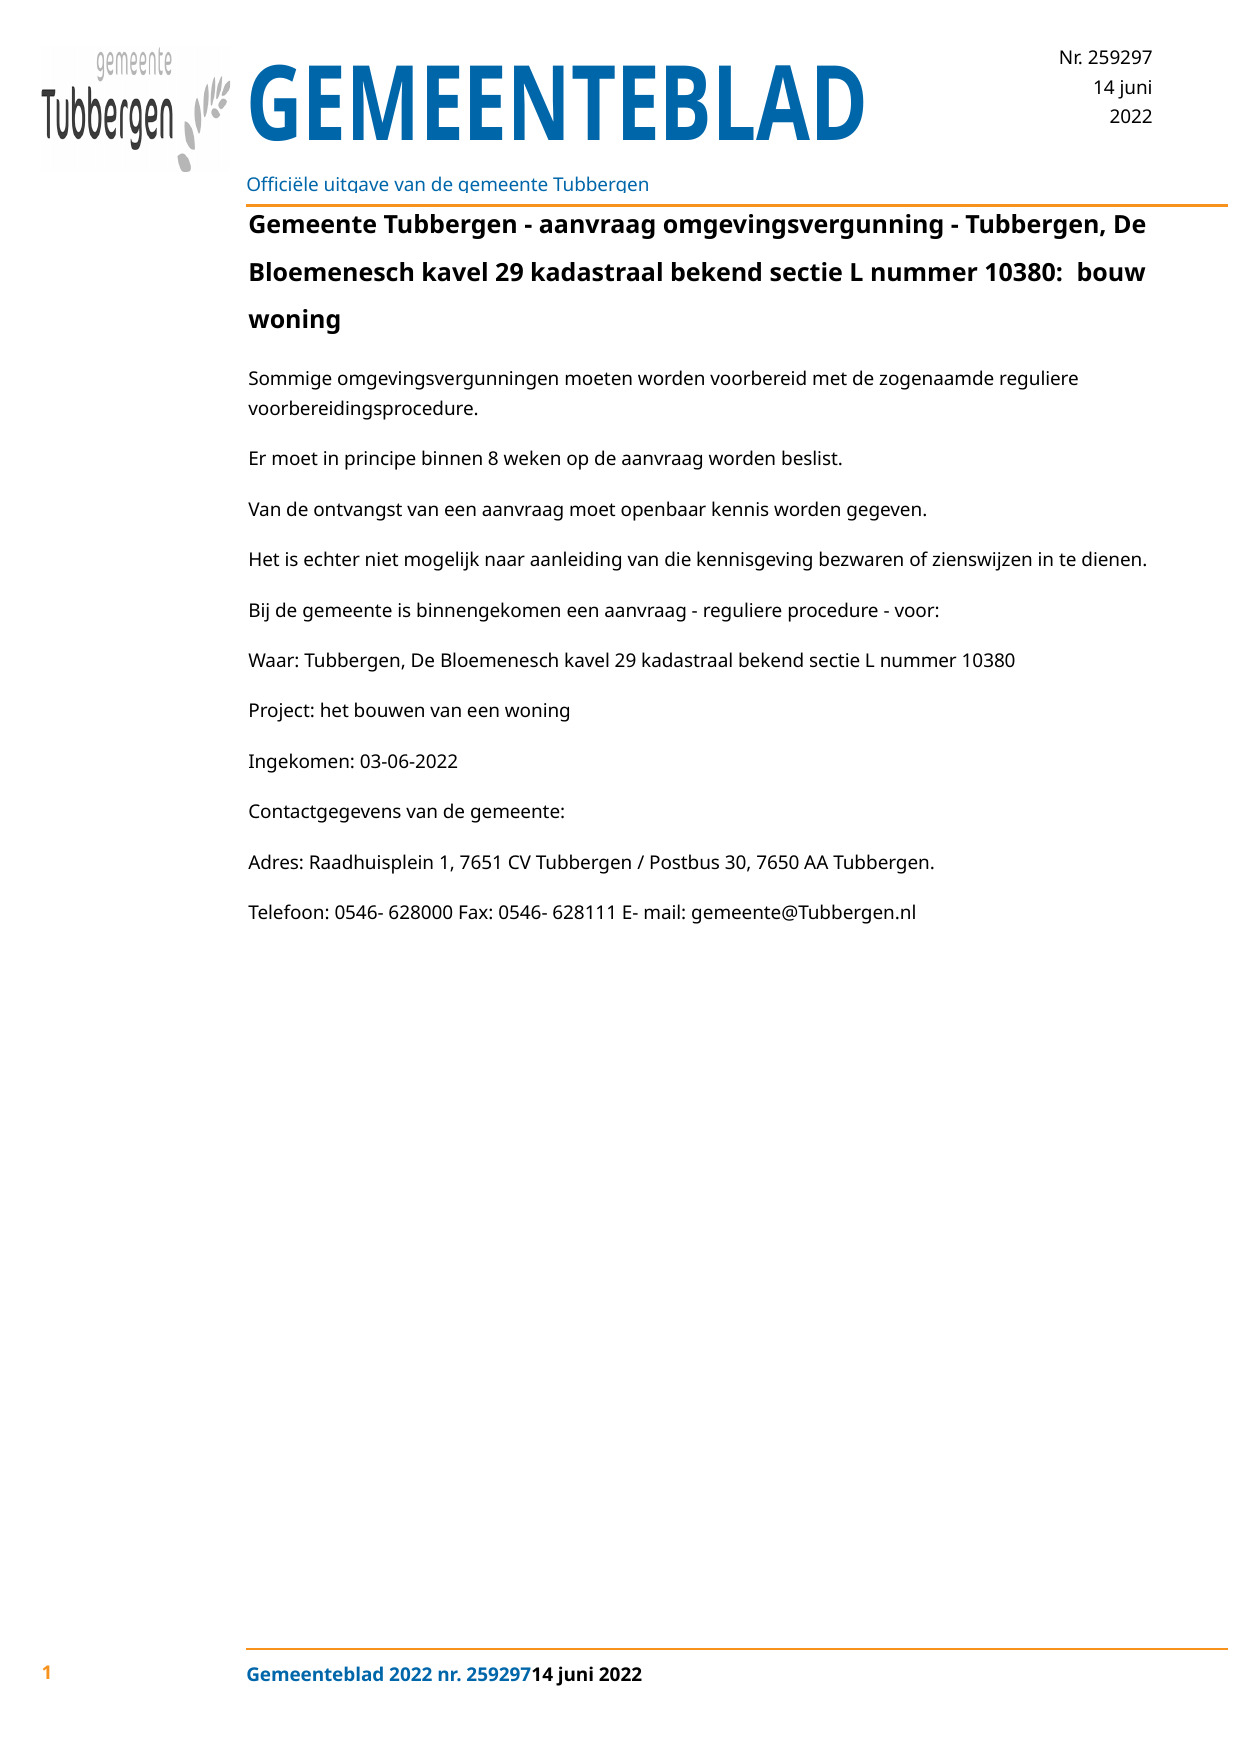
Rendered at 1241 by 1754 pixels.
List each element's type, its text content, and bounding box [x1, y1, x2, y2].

text Telefoon: 0546- 628000 Fax: 0546- 628111 E- mail: gemeente@Tubbergen.nl [248, 899, 1152, 925]
text Waar: Tubbergen, De Bloemenesch kavel 29 kadastraal bekend sectie L nummer 10380 [248, 647, 1152, 673]
text Project: het bouwen van een woning [248, 698, 1152, 723]
text Ingekomen: 03-06-2022 [248, 748, 1152, 774]
text Sommige omgevingsvergunningen moeten worden voorbereid met de zogenaamde reguliere voorbereidingsprocedure. [248, 366, 1152, 421]
text Bij de gemeente is binnengekomen een aanvraag - reguliere procedure - voor: [248, 597, 1152, 622]
text Er moet in principe binnen 8 weken op de aanvraag worden beslist. [248, 446, 1152, 471]
text Contactgegevens van de gemeente: [248, 798, 1152, 824]
text Van de ontvangst van een aanvraag moet openbaar kennis worden gegeven. [248, 496, 1152, 522]
text Adres: Raadhuisplein 1, 7651 CV Tubbergen / Postbus 30, 7650 AA Tubbergen. [248, 849, 1152, 874]
text Gemeente Tubbergen - aanvraag omgevingsvergunning - Tubbergen, De Bloemenesch kavel 29 kadastraal bekend sectie L nummer 10380: bouw woning [248, 207, 1152, 336]
text Het is echter niet mogelijk naar aanleiding van die kennisgeving bezwaren of zienswijzen in te dienen. [248, 546, 1152, 572]
picture [41, 47, 231, 172]
